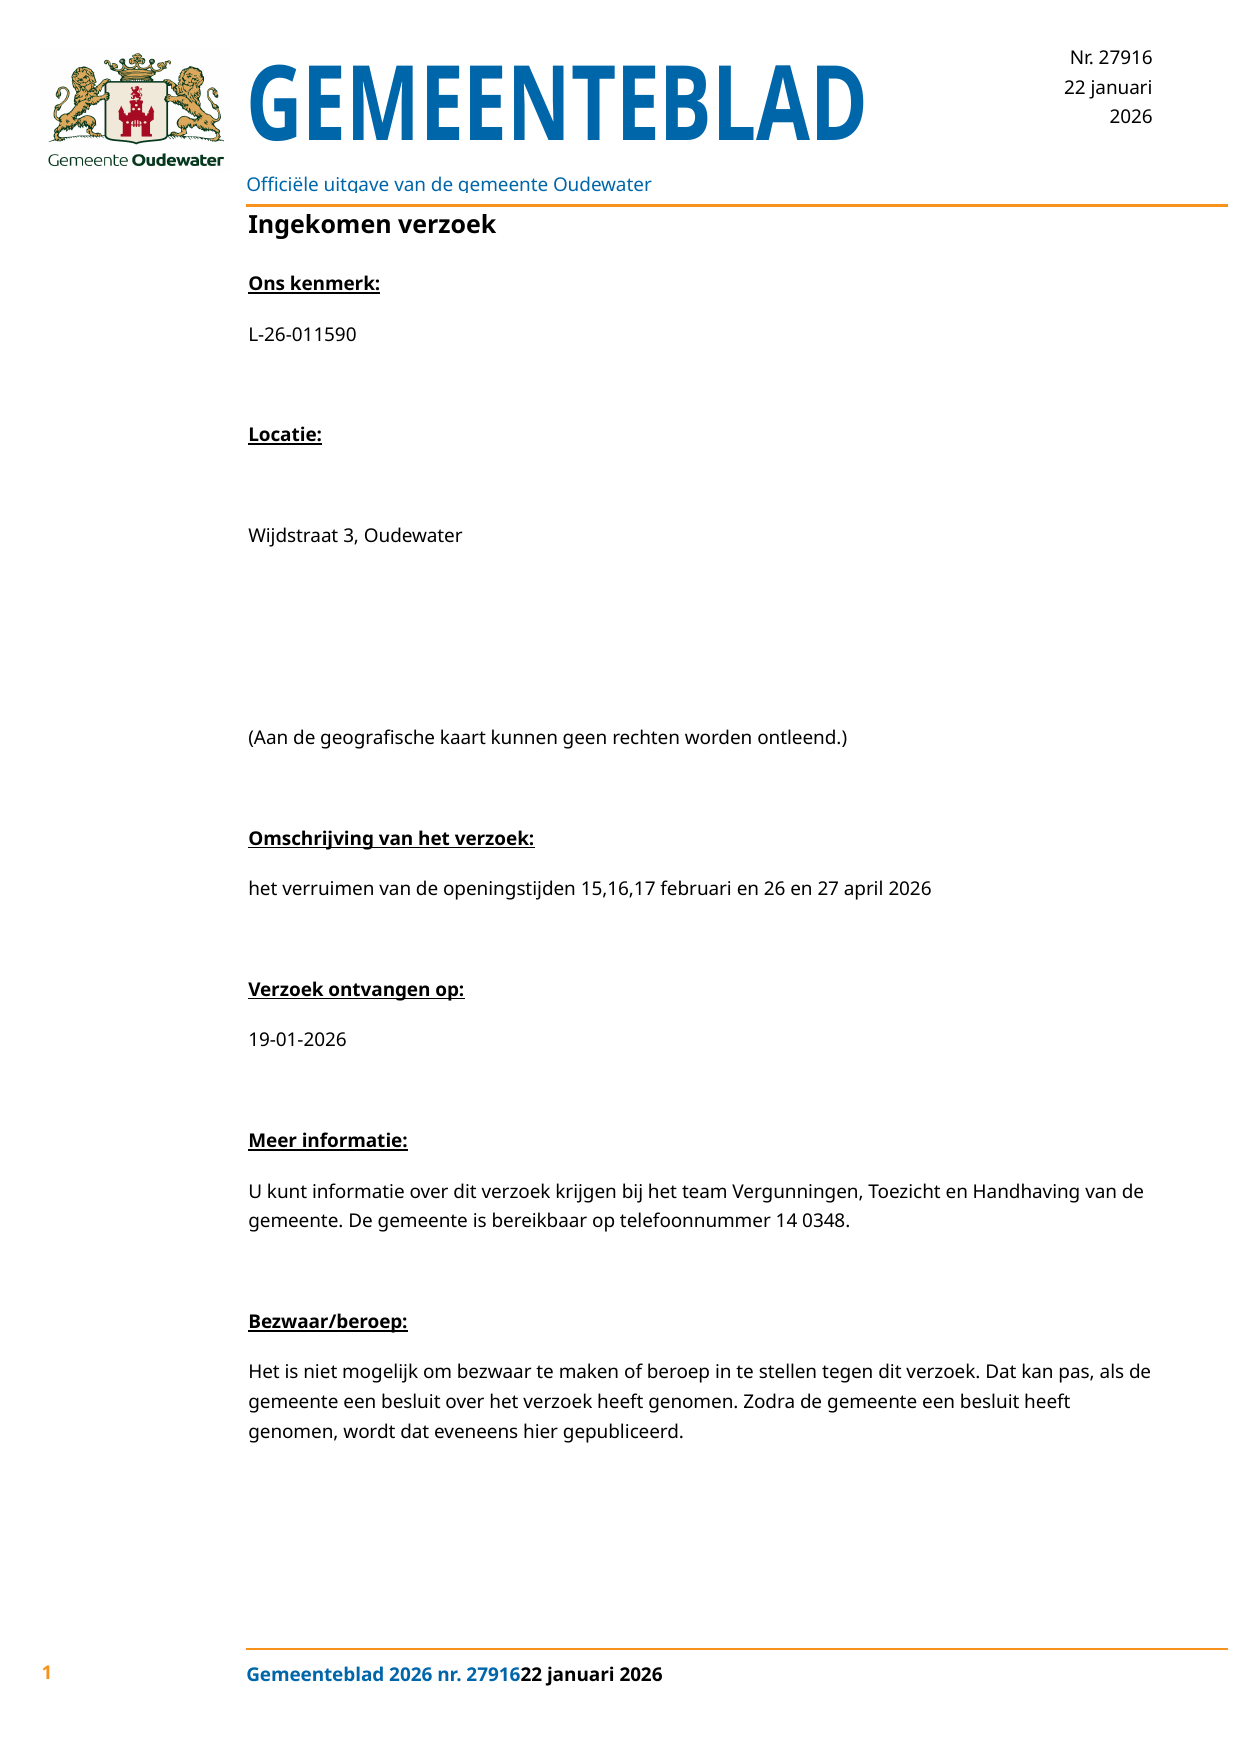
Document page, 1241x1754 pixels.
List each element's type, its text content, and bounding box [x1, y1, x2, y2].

text Ons kenmerk: [248, 270, 1152, 296]
text Locatie: [248, 422, 1152, 447]
text het verruimen van de openingstijden 15,16,17 februari en 26 en 27 april 2026 [248, 875, 1152, 901]
text Omschrijving van het verzoek: [248, 825, 1152, 851]
text Meer informatie: [248, 1127, 1152, 1153]
text Verzoek ontvangen op: [248, 976, 1152, 1002]
text Ingekomen verzoek [248, 207, 1152, 241]
text 19-01-2026 [248, 1027, 1152, 1052]
text U kunt informatie over dit verzoek krijgen bij het team Vergunningen, Toezicht en Handhaving van de gemeente. De gemeente is bereikbaar op telefoonnummer 14 0348. [248, 1178, 1152, 1233]
text Bezwaar/beroep: [248, 1308, 1152, 1334]
text (Aan de geografische kaart kunnen geen rechten worden ontleend.) [248, 724, 1152, 750]
text Het is niet mogelijk om bezwaar te maken of beroep in te stellen tegen dit verzoek. Dat kan pas, als de gemeente een besluit over het verzoek heeft genomen. Zodra de gemeente een besluit heeft genomen, wordt dat eveneens hier gepubliceerd. [248, 1359, 1152, 1443]
text Wijdstraat 3, Oudewater [248, 522, 1152, 548]
text L-26-011590 [248, 321, 1152, 346]
picture [41, 47, 231, 172]
